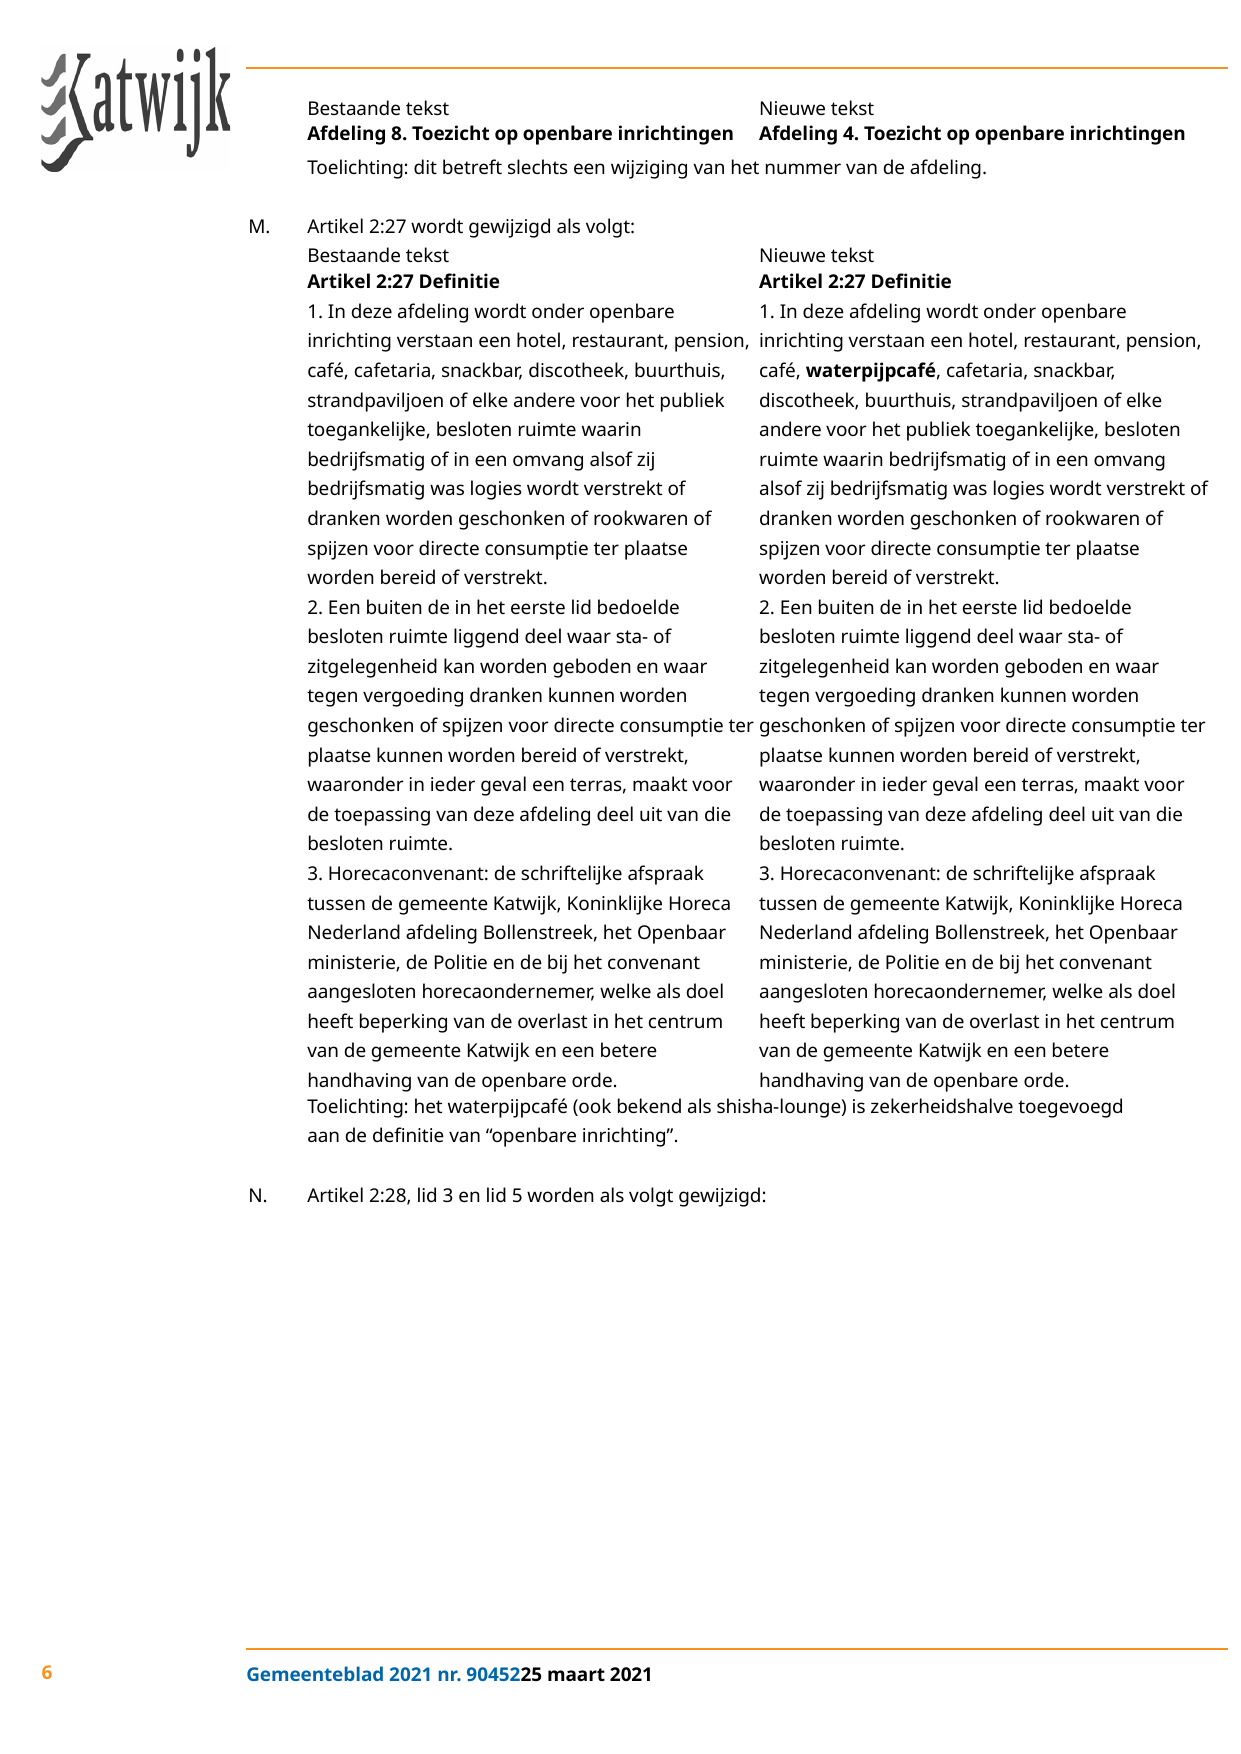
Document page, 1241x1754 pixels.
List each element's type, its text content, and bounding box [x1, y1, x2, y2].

table_header Nieuwe tekst [759, 95, 1211, 121]
table_cell Artikel 2:27 Definitie 1. In deze afdeling wordt onder openbare inrichting verstaan een hotel, restaurant, pension, café, waterpijpcafé, cafetaria, snackbar, discotheek, buurthuis, strandpaviljoen of elke andere voor het publiek toegankelijke, besloten ruimte waarin bedrijfsmatig of in een omvang alsof zij bedrijfsmatig was logies wordt verstrekt of dranken worden geschonken of rookwaren of spijzen voor directe consumptie ter plaatse worden bereid of verstrekt. 2. Een buiten de in het eerste lid bedoelde besloten ruimte liggend deel waar sta- of zitgelegenheid kan worden geboden en waar tegen vergoeding dranken kunnen worden geschonken of spijzen voor directe consumptie ter plaatse kunnen worden bereid of verstrekt, waaronder in ieder geval een terras, maakt voor de toepassing van deze afdeling deel uit van die besloten ruimte. 3. Horecaconvenant: de schriftelijke afspraak tussen de gemeente Katwijk, Koninklijke Horeca Nederland afdeling Bollenstreek, het Openbaar ministerie, de Politie en de bij het convenant aangesloten horecaondernemer, welke als doel heeft beperking van de overlast in het centrum van de gemeente Katwijk en een betere handhaving van de openbare orde. [759, 269, 1211, 1093]
list Toelichting: dit betreft slechts een wijziging van het nummer van de afdeling. [248, 154, 1152, 179]
table_header Nieuwe tekst [759, 243, 1211, 268]
list Artikel 2:27 wordt gewijzigd als volgt: [248, 213, 1152, 239]
table_cell Artikel 2:27 Definitie 1. In deze afdeling wordt onder openbare inrichting verstaan een hotel, restaurant, pension, café, cafetaria, snackbar, discotheek, buurthuis, strandpaviljoen of elke andere voor het publiek toegankelijke, besloten ruimte waarin bedrijfsmatig of in een omvang alsof zij bedrijfsmatig was logies wordt verstrekt of dranken worden geschonken of rookwaren of spijzen voor directe consumptie ter plaatse worden bereid of verstrekt. 2. Een buiten de in het eerste lid bedoelde besloten ruimte liggend deel waar sta- of zitgelegenheid kan worden geboden en waar tegen vergoeding dranken kunnen worden geschonken of spijzen voor directe consumptie ter plaatse kunnen worden bereid of verstrekt, waaronder in ieder geval een terras, maakt voor de toepassing van deze afdeling deel uit van die besloten ruimte. 3. Horecaconvenant: de schriftelijke afspraak tussen de gemeente Katwijk, Koninklijke Horeca Nederland afdeling Bollenstreek, het Openbaar ministerie, de Politie en de bij het convenant aangesloten horecaondernemer, welke als doel heeft beperking van de overlast in het centrum van de gemeente Katwijk en een betere handhaving van de openbare orde. [307, 269, 759, 1093]
table_cell Afdeling 8. Toezicht op openbare inrichtingen [307, 121, 759, 146]
table_header Bestaande tekst [307, 95, 759, 121]
picture [41, 47, 231, 172]
list Toelichting: het waterpijpcafé (ook bekend als shisha-lounge) is zekerheidshalve toegevoegd aan de definitie van “openbare inrichting”. [248, 1093, 1152, 1148]
table_cell Afdeling 4. Toezicht op openbare inrichtingen [759, 121, 1211, 146]
table_header Bestaande tekst [307, 243, 759, 268]
list Artikel 2:28, lid 3 en lid 5 worden als volgt gewijzigd: [248, 1182, 1152, 1207]
